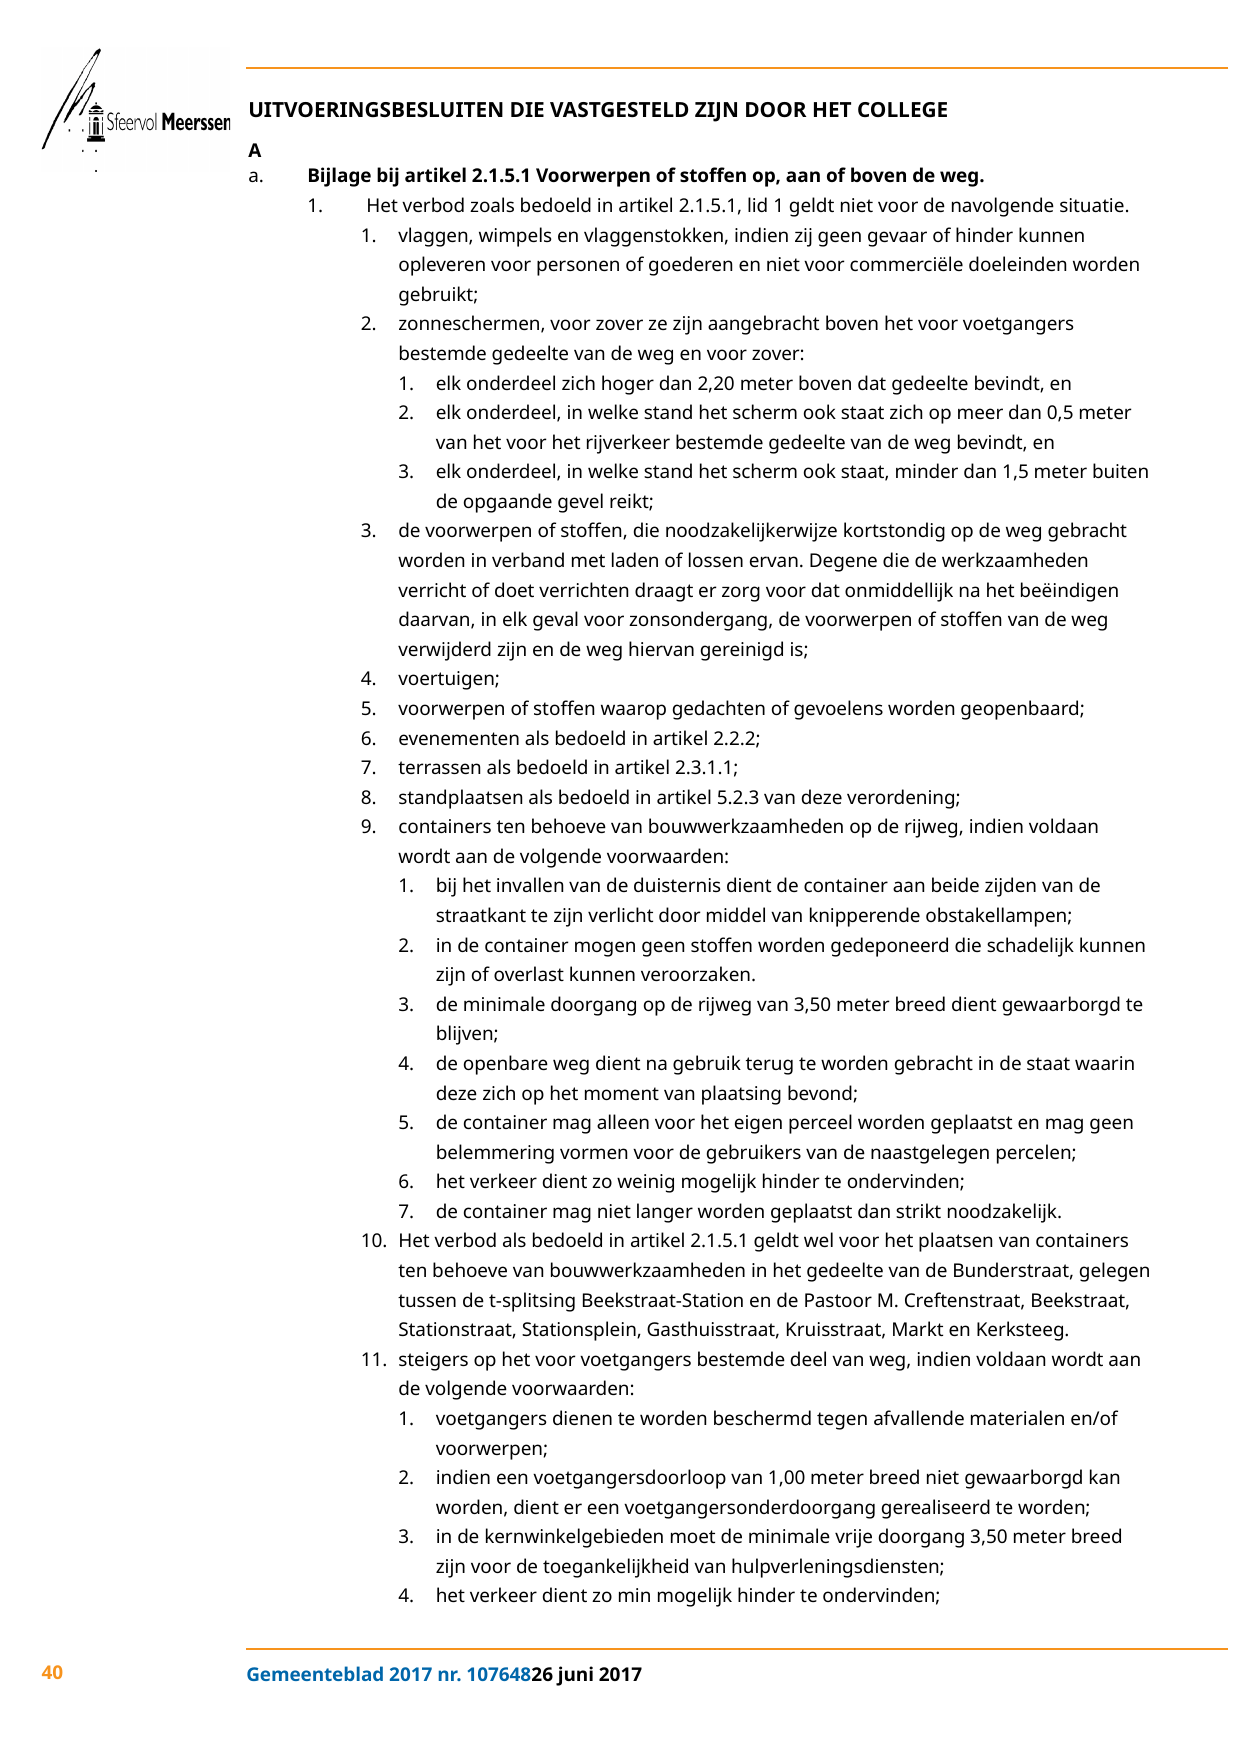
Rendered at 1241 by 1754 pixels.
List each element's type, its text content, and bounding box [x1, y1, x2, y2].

list het verkeer dient zo weinig mogelijk hinder te ondervinden; [398, 1168, 1152, 1194]
list zonneschermen, voor zover ze zijn aangebracht boven het voor voetgangers bestemde gedeelte van de weg en voor zover: [361, 311, 1152, 366]
list elk onderdeel, in welke stand het scherm ook staat, minder dan 1,5 meter buiten de opgaande gevel reikt; [398, 458, 1152, 514]
list bij het invallen van de duisternis dient de container aan beide zijden van de straatkant te zijn verlicht door middel van knipperende obstakellampen; [398, 873, 1152, 928]
list terrassen als bedoeld in artikel 2.3.1.1; [361, 754, 1152, 780]
list de voorwerpen of stoffen, die noodzakelijkerwijze kortstondig op de weg gebracht worden in verband met laden of lossen ervan. Degene die de werkzaamheden verricht of doet verrichten draagt er zorg voor dat onmiddellijk na het beëindigen daarvan, in elk geval voor zonsondergang, de voorwerpen of stoffen van de weg verwijderd zijn en de weg hiervan gereinigd is; [361, 518, 1152, 662]
list Het verbod zoals bedoeld in artikel 2.1.5.1, lid 1 geldt niet voor de navolgende situatie. [307, 192, 1152, 218]
list voertuigen; [361, 666, 1152, 691]
list elk onderdeel zich hoger dan 2,20 meter boven dat gedeelte bevindt, en [398, 370, 1152, 395]
list containers ten behoeve van bouwwerkzaamheden op de rijweg, indien voldaan wordt aan de volgende voorwaarden: [361, 813, 1152, 869]
list in de container mogen geen stoffen worden gedeponeerd die schadelijk kunnen zijn of overlast kunnen veroorzaken. [398, 932, 1152, 987]
list steigers op het voor voetgangers bestemde deel van weg, indien voldaan wordt aan de volgende voorwaarden: [361, 1346, 1152, 1401]
list de container mag alleen voor het eigen perceel worden geplaatst en mag geen belemmering vormen voor de gebruikers van de naastgelegen percelen; [398, 1109, 1152, 1164]
list voorwerpen of stoffen waarop gedachten of gevoelens worden geopenbaard; [361, 695, 1152, 721]
list voetgangers dienen te worden beschermd tegen afvallende materialen en/of voorwerpen; [398, 1405, 1152, 1460]
list de container mag niet langer worden geplaatst dan strikt noodzakelijk. [398, 1198, 1152, 1224]
list Bijlage bij artikel 2.1.5.1 Voorwerpen of stoffen op, aan of boven de weg. [248, 163, 1152, 188]
picture [41, 47, 231, 172]
list vlaggen, wimpels en vlaggenstokken, indien zij geen gevaar of hinder kunnen opleveren voor personen of goederen en niet voor commerciële doeleinden worden gebruikt; [361, 222, 1152, 307]
list elk onderdeel, in welke stand het scherm ook staat zich op meer dan 0,5 meter van het voor het rijverkeer bestemde gedeelte van de weg bevindt, en [398, 399, 1152, 454]
list het verkeer dient zo min mogelijk hinder te ondervinden; [398, 1583, 1152, 1608]
list standplaatsen als bedoeld in artikel 5.2.3 van deze verordening; [361, 784, 1152, 809]
list in de kernwinkelgebieden moet de minimale vrije doorgang 3,50 meter breed zijn voor de toegankelijkheid van hulpverleningsdiensten; [398, 1523, 1152, 1579]
list de minimale doorgang op de rijweg van 3,50 meter breed dient gewaarborgd te blijven; [398, 991, 1152, 1046]
text UITVOERINGSBESLUITEN DIE VASTGESTELD ZIJN DOOR HET COLLEGE [248, 95, 1152, 123]
list Het verbod als bedoeld in artikel 2.1.5.1 geldt wel voor het plaatsen van containers ten behoeve van bouwwerkzaamheden in het gedeelte van de Bunderstraat, gelegen tussen de t-splitsing Beekstraat-Station en de Pastoor M. Creftenstraat, Beekstraat, Stationstraat, Stationsplein, Gasthuisstraat, Kruisstraat, Markt en Kerksteeg. [361, 1228, 1152, 1342]
list indien een voetgangersdoorloop van 1,00 meter breed niet gewaarborgd kan worden, dient er een voetgangersonderdoorgang gerealiseerd te worden; [398, 1464, 1152, 1519]
list evenementen als bedoeld in artikel 2.2.2; [361, 725, 1152, 750]
list de openbare weg dient na gebruik terug te worden gebracht in de staat waarin deze zich op het moment van plaatsing bevond; [398, 1050, 1152, 1105]
text A [248, 137, 1152, 163]
